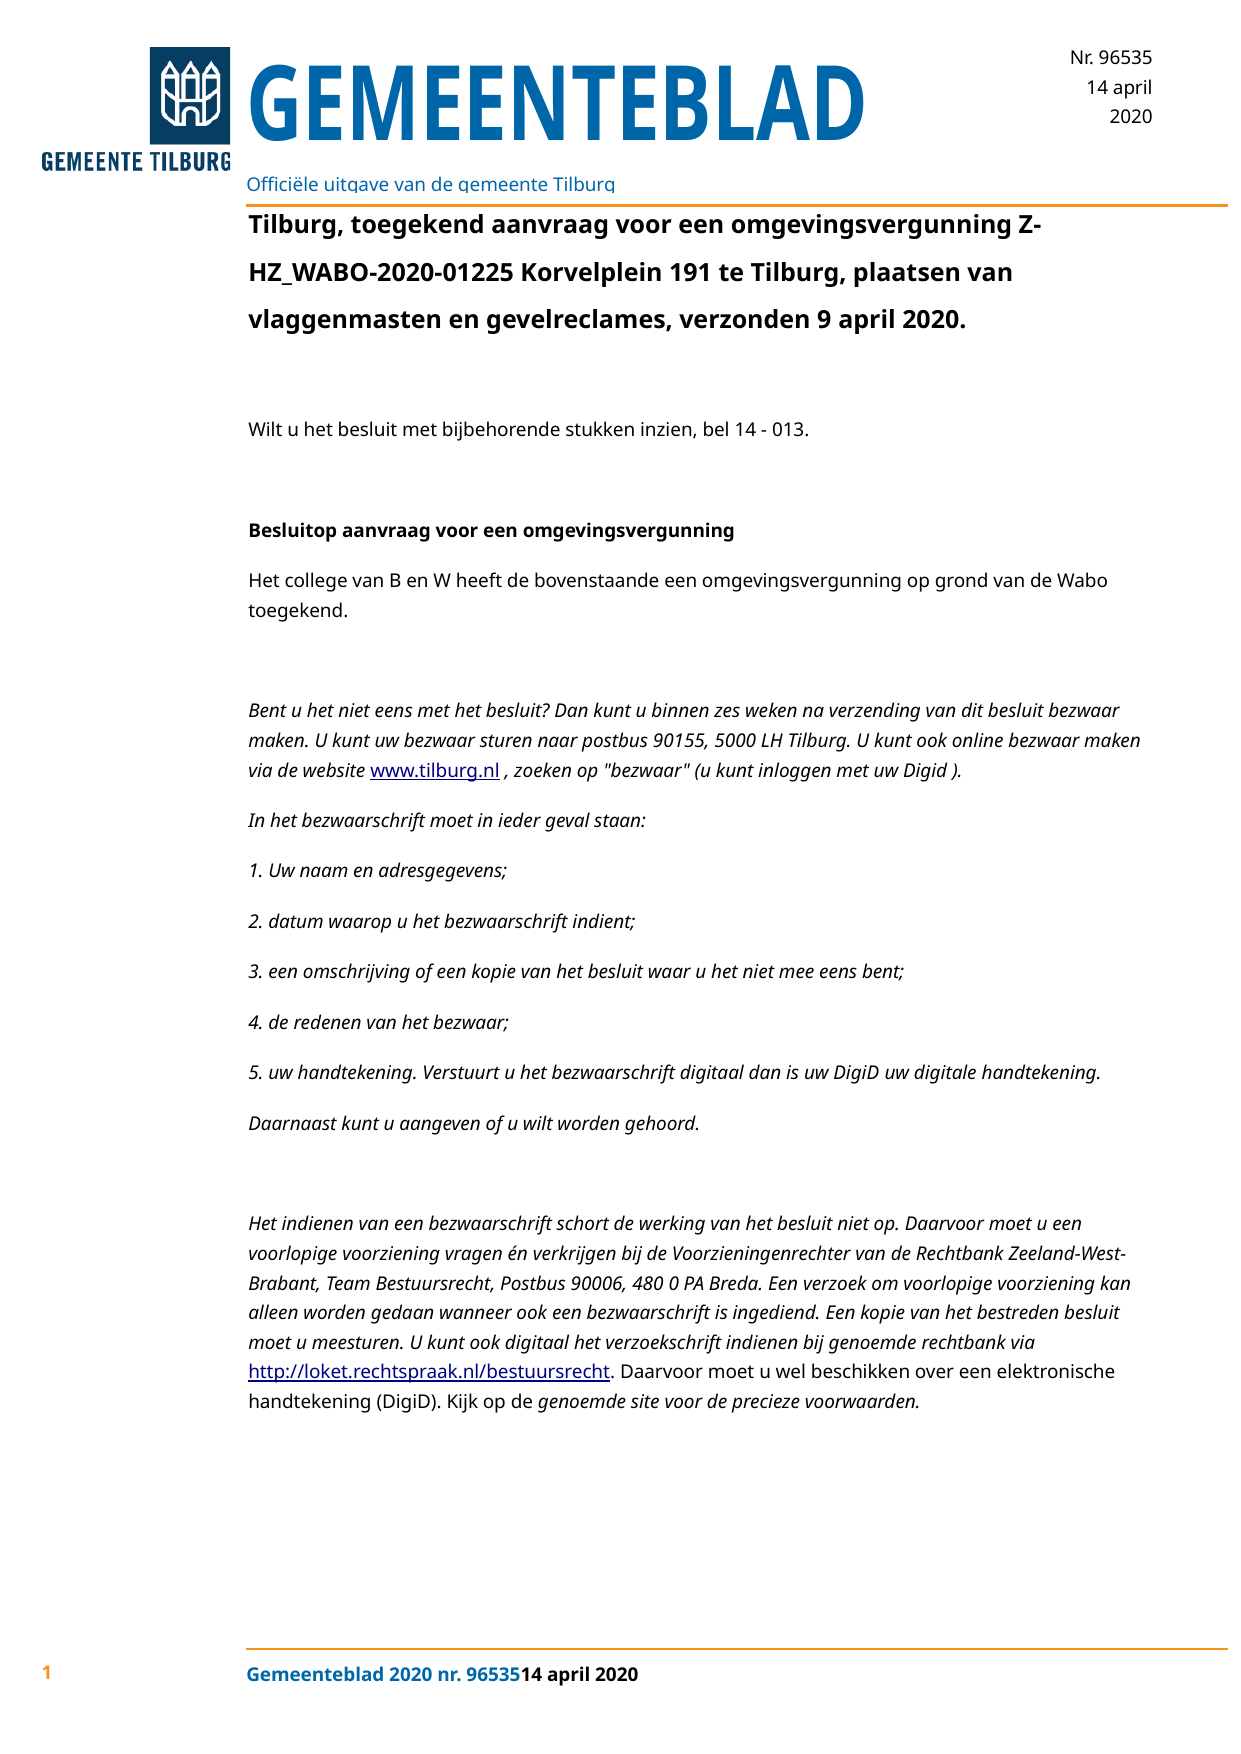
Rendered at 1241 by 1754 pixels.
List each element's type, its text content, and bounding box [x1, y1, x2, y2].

text 3. een omschrijving of een kopie van het besluit waar u het niet mee eens bent; [248, 958, 1152, 984]
text 4. de redenen van het bezwaar; [248, 1009, 1152, 1034]
text Het indienen van een bezwaarschrift schort de werking van het besluit niet op. Daarvoor moet u een voorlopige voorziening vragen én verkrijgen bij de Voorzieningenrechter van de Rechtbank Zeeland-West-Brabant, Team Bestuursrecht, Postbus 90006, 480 0 PA Breda. Een verzoek om voorlopige voorziening kan alleen worden gedaan wanneer ook een bezwaarschrift is ingediend. Een kopie van het bestreden besluit moet u meesturen. U kunt ook digitaal het verzoekschrift indienen bij genoemde rechtbank via http://loket.rechtspraak.nl/bestuursrecht. Daarvoor moet u wel beschikken over een elektronische handtekening (DigiD). Kijk op de genoemde site voor de precieze voorwaarden. [248, 1211, 1152, 1414]
text Tilburg, toegekend aanvraag voor een omgevingsvergunning Z-HZ_WABO-2020-01225 Korvelplein 191 te Tilburg, plaatsen van vlaggenmasten en gevelreclames, verzonden 9 april 2020. [248, 207, 1152, 336]
text In het bezwaarschrift moet in ieder geval staan: [248, 807, 1152, 833]
text 2. datum waarop u het bezwaarschrift indient; [248, 908, 1152, 934]
text Het college van B en W heeft de bovenstaande een omgevingsvergunning op grond van de Wabo toegekend. [248, 567, 1152, 622]
text Wilt u het besluit met bijbehorende stukken inzien, bel 14 - 013. [248, 416, 1152, 442]
picture [41, 47, 231, 172]
text Besluitop aanvraag voor een omgevingsvergunning [248, 517, 1152, 542]
text Daarnaast kunt u aangeven of u wilt worden gehoord. [248, 1110, 1152, 1135]
text Bent u het niet eens met het besluit? Dan kunt u binnen zes weken na verzending van dit besluit bezwaar maken. U kunt uw bezwaar sturen naar postbus 90155, 5000 LH Tilburg. U kunt ook online bezwaar maken via de website www.tilburg.nl , zoeken op "bezwaar" (u kunt inloggen met uw Digid ). [248, 698, 1152, 782]
text 1. Uw naam en adresgegevens; [248, 858, 1152, 883]
text 5. uw handtekening. Verstuurt u het bezwaarschrift digitaal dan is uw DigiD uw digitale handtekening. [248, 1059, 1152, 1085]
